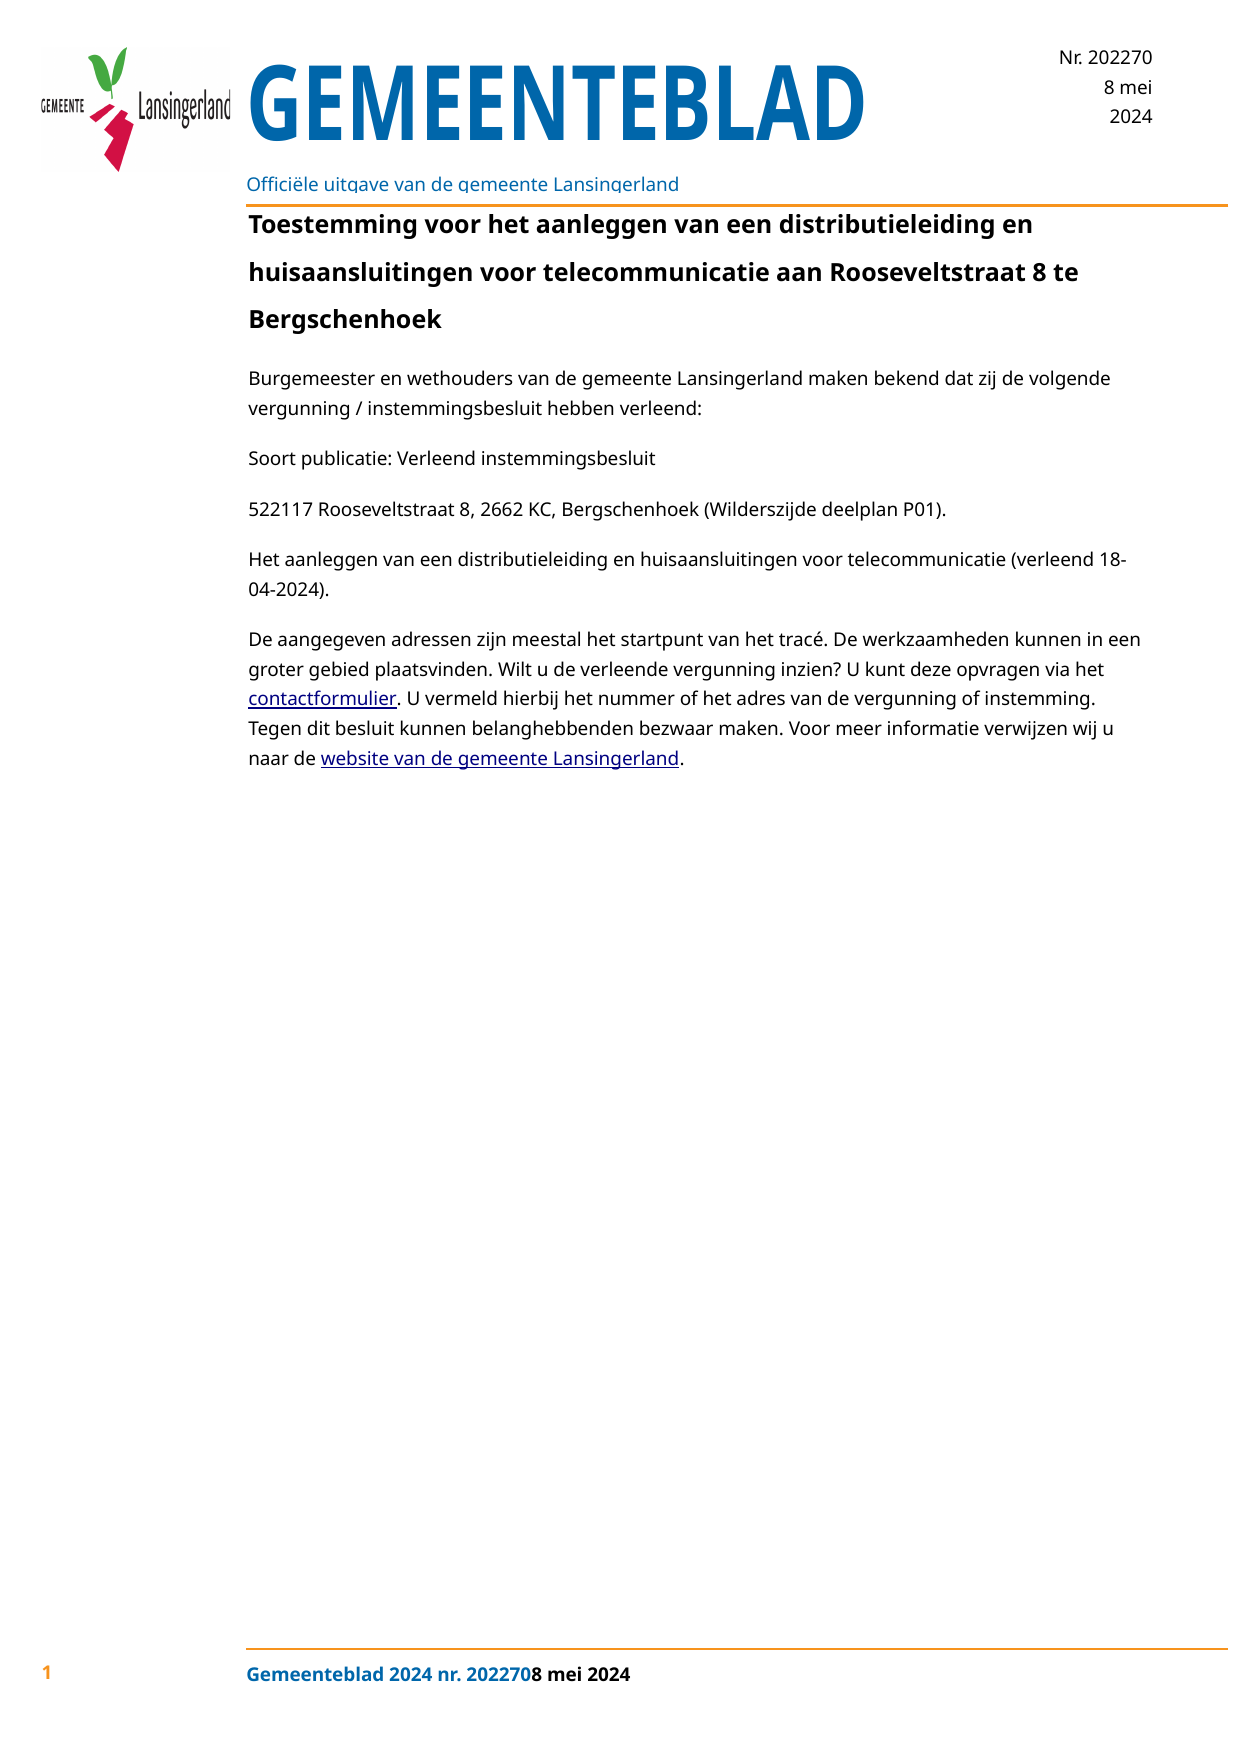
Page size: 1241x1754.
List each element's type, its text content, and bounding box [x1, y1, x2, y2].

text Toestemming voor het aanleggen van een distributieleiding en huisaansluitingen voor telecommunicatie aan Rooseveltstraat 8 te Bergschenhoek [248, 207, 1152, 336]
picture [41, 47, 231, 172]
text Soort publicatie: Verleend instemmingsbesluit [248, 446, 1152, 471]
text Het aanleggen van een distributieleiding en huisaansluitingen voor telecommunicatie (verleend 18-04-2024). [248, 546, 1152, 602]
text 522117 Rooseveltstraat 8, 2662 KC, Bergschenhoek (Wilderszijde deelplan P01). [248, 496, 1152, 522]
text Burgemeester en wethouders van de gemeente Lansingerland maken bekend dat zij de volgende vergunning / instemmingsbesluit hebben verleend: [248, 366, 1152, 421]
text De aangegeven adressen zijn meestal het startpunt van het tracé. De werkzaamheden kunnen in een groter gebied plaatsvinden. Wilt u de verleende vergunning inzien? U kunt deze opvragen via het contactformulier. U vermeld hierbij het nummer of het adres van de vergunning of instemming. Tegen dit besluit kunnen belanghebbenden bezwaar maken. Voor meer informatie verwijzen wij u naar de website van de gemeente Lansingerland. [248, 626, 1152, 770]
